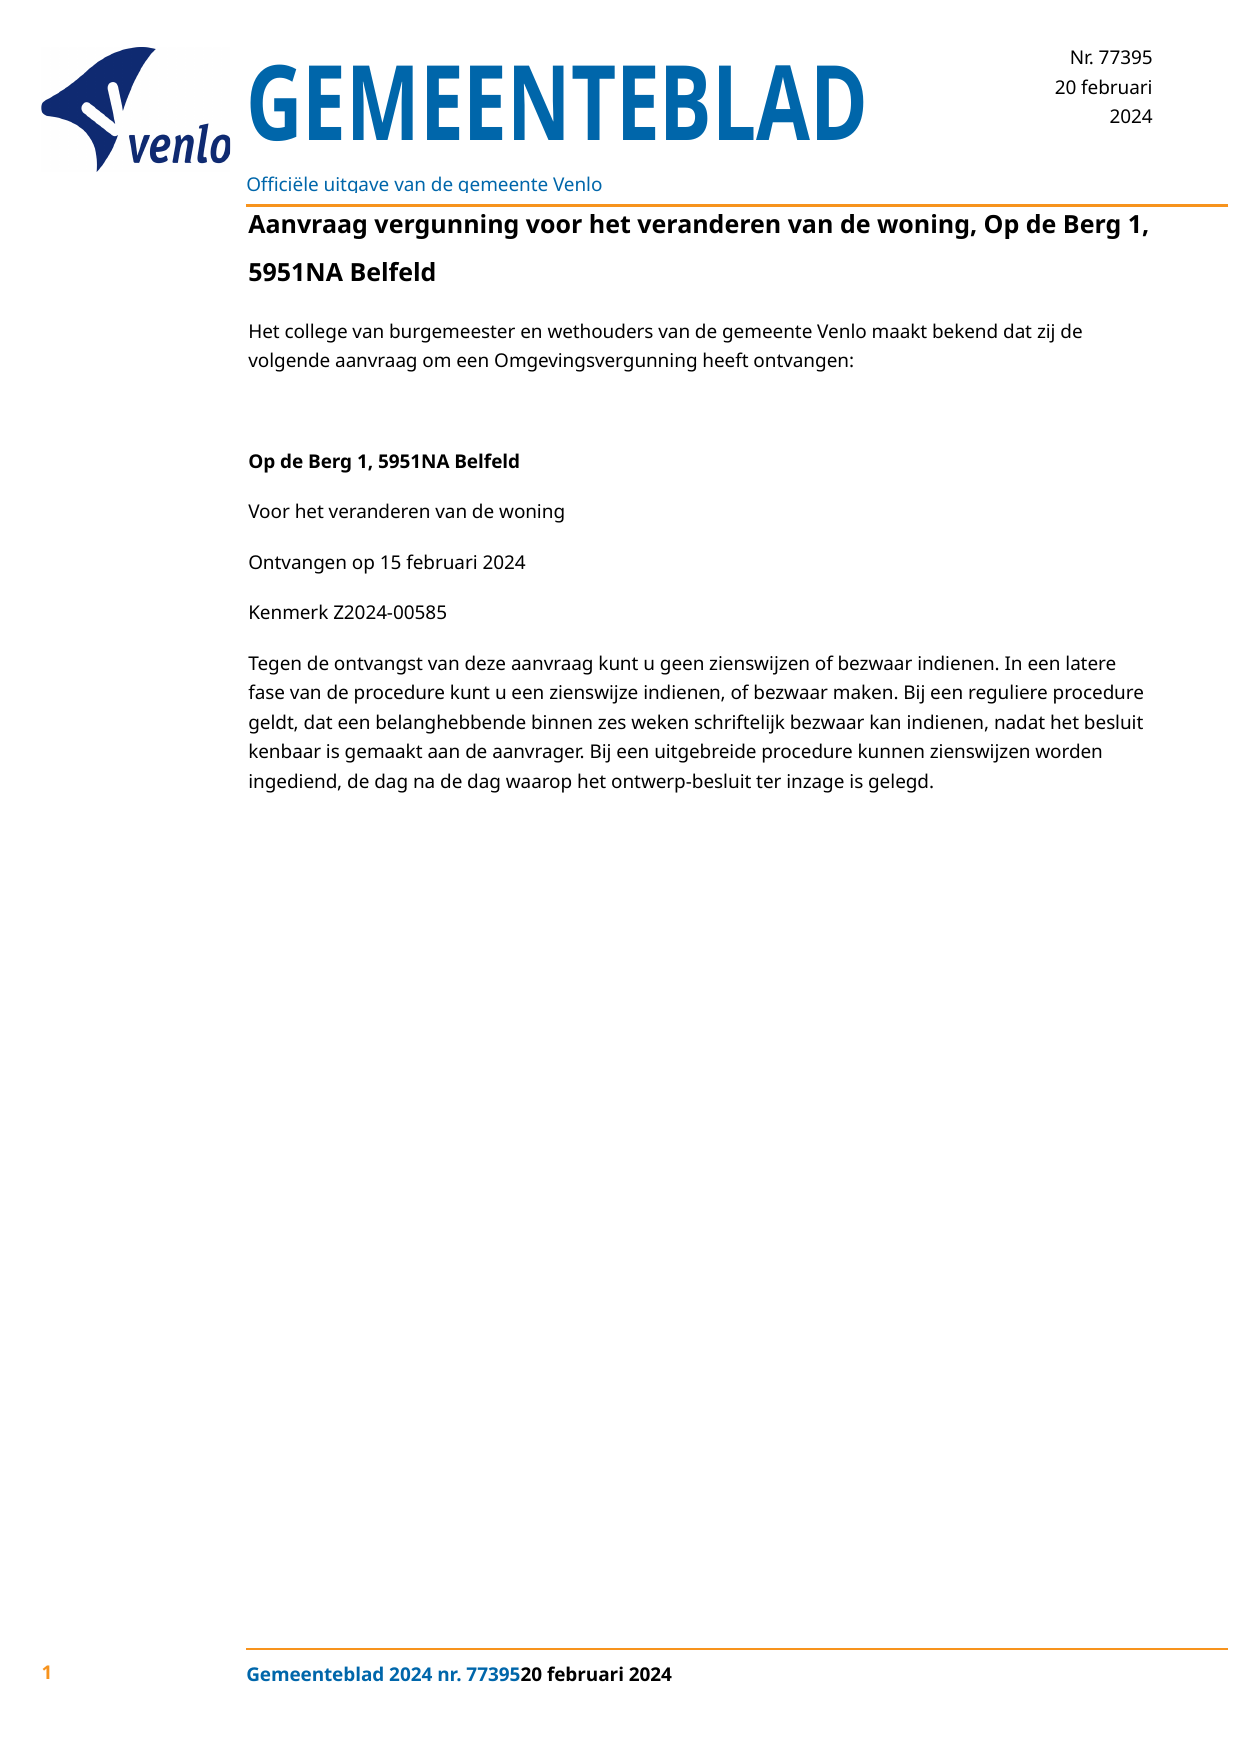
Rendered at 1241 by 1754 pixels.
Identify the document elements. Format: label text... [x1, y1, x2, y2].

text Aanvraag vergunning voor het veranderen van de woning, Op de Berg 1, 5951NA Belfeld [248, 207, 1152, 288]
text Voor het veranderen van de woning [248, 499, 1152, 524]
text Op de Berg 1, 5951NA Belfeld [248, 448, 1152, 474]
text Kenmerk Z2024-00585 [248, 599, 1152, 625]
picture [41, 47, 231, 172]
text Tegen de ontvangst van deze aanvraag kunt u geen zienswijzen of bezwaar indienen. In een latere fase van de procedure kunt u een zienswijze indienen, of bezwaar maken. Bij een reguliere procedure geldt, dat een belanghebbende binnen zes weken schriftelijk bezwaar kan indienen, nadat het besluit kenbaar is gemaakt aan de aanvrager. Bij een uitgebreide procedure kunnen zienswijzen worden ingediend, de dag na de dag waarop het ontwerp-besluit ter inzage is gelegd. [248, 650, 1152, 794]
text Het college van burgemeester en wethouders van de gemeente Venlo maakt bekend dat zij de volgende aanvraag om een Omgevingsvergunning heeft ontvangen: [248, 318, 1152, 373]
text Ontvangen op 15 februari 2024 [248, 549, 1152, 575]
